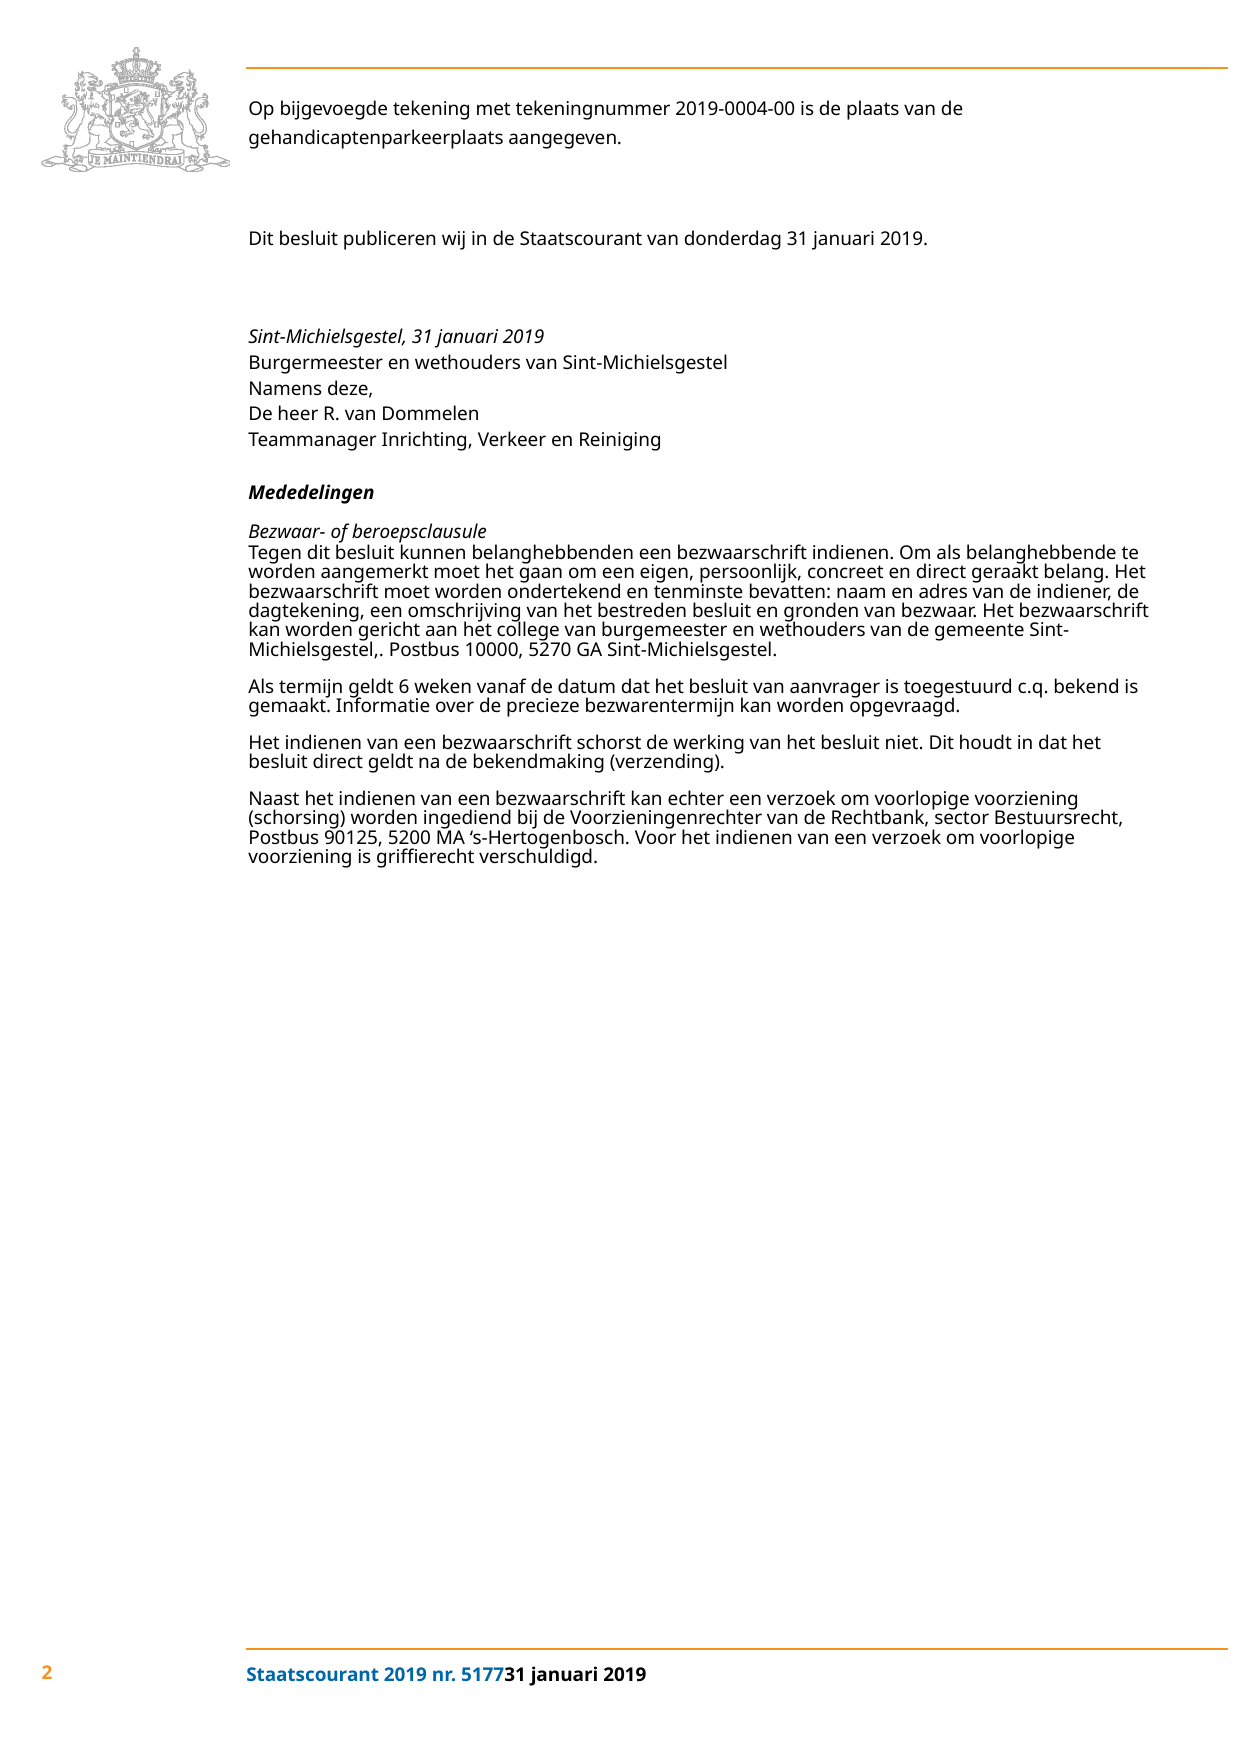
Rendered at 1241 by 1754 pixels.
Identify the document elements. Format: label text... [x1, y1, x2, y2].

picture [41, 47, 231, 172]
text Sint-Michielsgestel, 31 januari 2019 [248, 323, 1152, 349]
text Als termijn geldt 6 weken vanaf de datum dat het besluit van aanvrager is toegestuurd c.q. bekend is gemaakt. Informatie over de precieze bezwarentermijn kan worden opgevraagd. [248, 678, 1152, 716]
text Op bijgevoegde tekening met tekeningnummer 2019-0004-00 is de plaats van de gehandicaptenparkeerplaats aangegeven. [248, 95, 1152, 150]
text Burgermeester en wethouders van Sint-Michielsgestel [248, 349, 1152, 375]
text Het indienen van een bezwaarschrift schorst de werking van het besluit niet. Dit houdt in dat het besluit direct geldt na de bekendmaking (verzending). [248, 734, 1152, 772]
text Tegen dit besluit kunnen belanghebbenden een bezwaarschrift indienen. Om als belanghebbende te worden aangemerkt moet het gaan om een eigen, persoonlijk, concreet en direct geraakt belang. Het bezwaarschrift moet worden ondertekend en tenminste bevatten: naam en adres van de indiener, de dagtekening, een omschrijving van het bestreden besluit en gronden van bezwaar. Het bezwaarschrift kan worden gericht aan het college van burgemeester en wethouders van de gemeente Sint-Michielsgestel,. Postbus 10000, 5270 GA Sint-Michielsgestel. [248, 544, 1152, 660]
text Teammanager Inrichting, Verkeer en Reiniging [248, 426, 1152, 452]
text Bezwaar- of beroepsclausule [248, 518, 1152, 544]
text Namens deze, [248, 375, 1152, 401]
text Dit besluit publiceren wij in de Staatscourant van donderdag 31 januari 2019. [248, 225, 1152, 251]
text De heer R. van Dommelen [248, 401, 1152, 426]
text Naast het indienen van een bezwaarschrift kan echter een verzoek om voorlopige voorziening (schorsing) worden ingediend bij de Voorzieningenrechter van de Rechtbank, sector Bestuursrecht, Postbus 90125, 5200 MA ‘s-Hertogenbosch. Voor het indienen van een verzoek om voorlopige voorziening is griffierecht verschuldigd. [248, 790, 1152, 867]
text Mededelingen [248, 479, 1152, 505]
